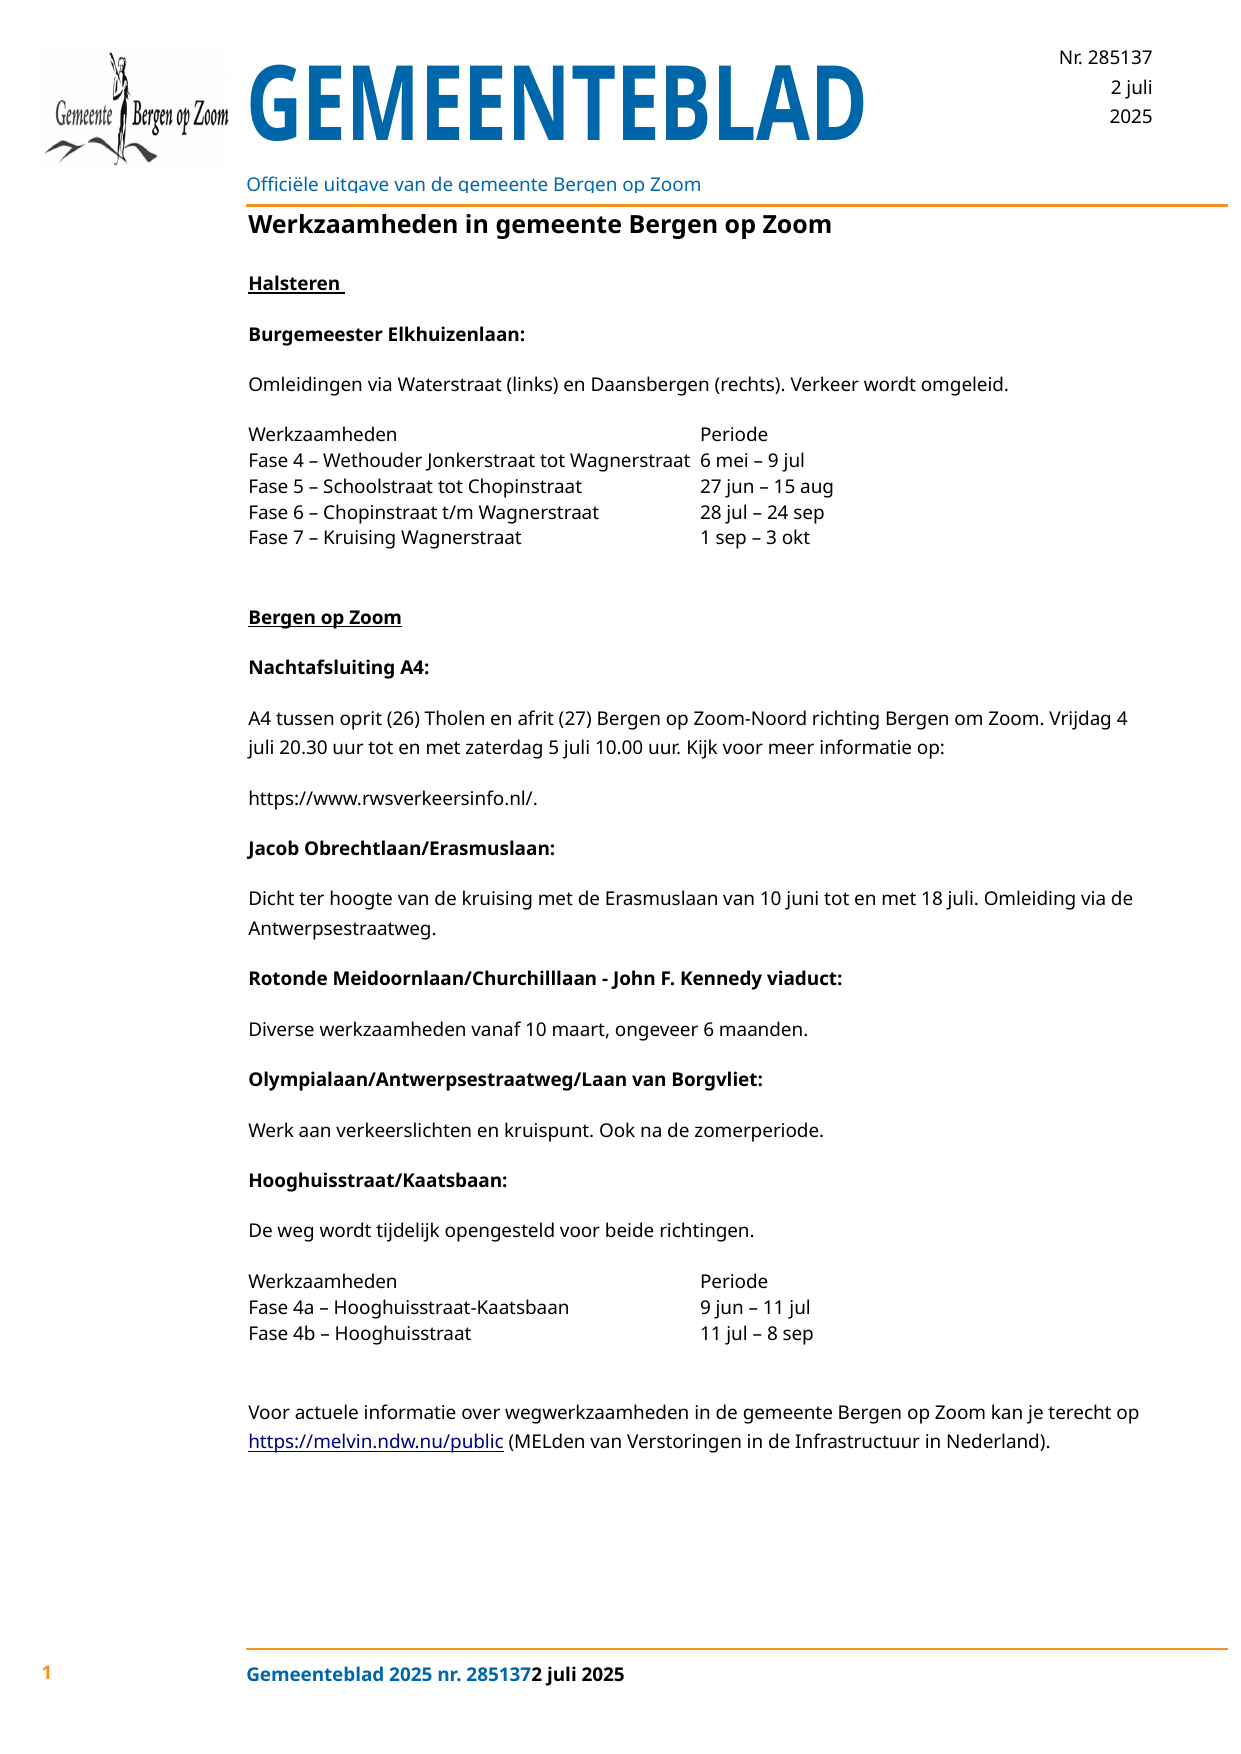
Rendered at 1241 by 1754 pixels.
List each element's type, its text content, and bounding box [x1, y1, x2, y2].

table_header Werkzaamheden [248, 422, 700, 447]
text Rotonde Meidoornlaan/Churchilllaan - John F. Kennedy viaduct: [248, 966, 1152, 991]
text Halsteren [248, 270, 1152, 296]
text Jacob Obrechtlaan/Erasmuslaan: [248, 835, 1152, 861]
text Olympialaan/Antwerpsestraatweg/Laan van Borgvliet: [248, 1066, 1152, 1092]
text A4 tussen oprit (26) Tholen en afrit (27) Bergen op Zoom-Noord richting Bergen om Zoom. Vrijdag 4 juli 20.30 uur tot en met zaterdag 5 juli 10.00 uur. Kijk voor meer informatie op: [248, 705, 1152, 760]
table_cell Fase 6 – Chopinstraat t/m Wagnerstraat [248, 499, 700, 524]
table_cell 27 jun – 15 aug [700, 473, 1152, 499]
table_cell Fase 5 – Schoolstraat tot Chopinstraat [248, 473, 700, 499]
table_header Werkzaamheden [248, 1268, 700, 1294]
text Omleidingen via Waterstraat (links) en Daansbergen (rechts). Verkeer wordt omgeleid. [248, 371, 1152, 397]
table_cell 9 jun – 11 jul [700, 1294, 1152, 1320]
text Werkzaamheden in gemeente Bergen op Zoom [248, 207, 1152, 241]
text Nachtafsluiting A4: [248, 654, 1152, 680]
text Hooghuisstraat/Kaatsbaan: [248, 1167, 1152, 1193]
table_cell Fase 4a – Hooghuisstraat-Kaatsbaan [248, 1294, 700, 1320]
table_cell Fase 4 – Wethouder Jonkerstraat tot Wagnerstraat [248, 448, 700, 473]
text Werk aan verkeerslichten en kruispunt. Ook na de zomerperiode. [248, 1117, 1152, 1143]
table_cell Fase 7 – Kruising Wagnerstraat [248, 525, 700, 550]
table_cell 6 mei – 9 jul [700, 448, 1152, 473]
table_cell 11 jul – 8 sep [700, 1320, 1152, 1345]
text https://www.rwsverkeersinfo.nl/. [248, 785, 1152, 811]
table_cell 28 jul – 24 sep [700, 499, 1152, 524]
text Diverse werkzaamheden vanaf 10 maart, ongeveer 6 maanden. [248, 1016, 1152, 1042]
text De weg wordt tijdelijk opengesteld voor beide richtingen. [248, 1218, 1152, 1243]
table_cell 1 sep – 3 okt [700, 525, 1152, 550]
text Bergen op Zoom [248, 604, 1152, 630]
table_header Periode [700, 1268, 1152, 1294]
picture [41, 47, 231, 172]
table_cell Fase 4b – Hooghuisstraat [248, 1320, 700, 1345]
text Voor actuele informatie over wegwerkzaamheden in de gemeente Bergen op Zoom kan je terecht op https://melvin.ndw.nu/public (MELden van Verstoringen in de Infrastructuur in Nederland). [248, 1399, 1152, 1454]
table_header Periode [700, 422, 1152, 447]
text Dicht ter hoogte van de kruising met de Erasmuslaan van 10 juni tot en met 18 juli. Omleiding via de Antwerpsestraatweg. [248, 886, 1152, 941]
text Burgemeester Elkhuizenlaan: [248, 321, 1152, 346]
